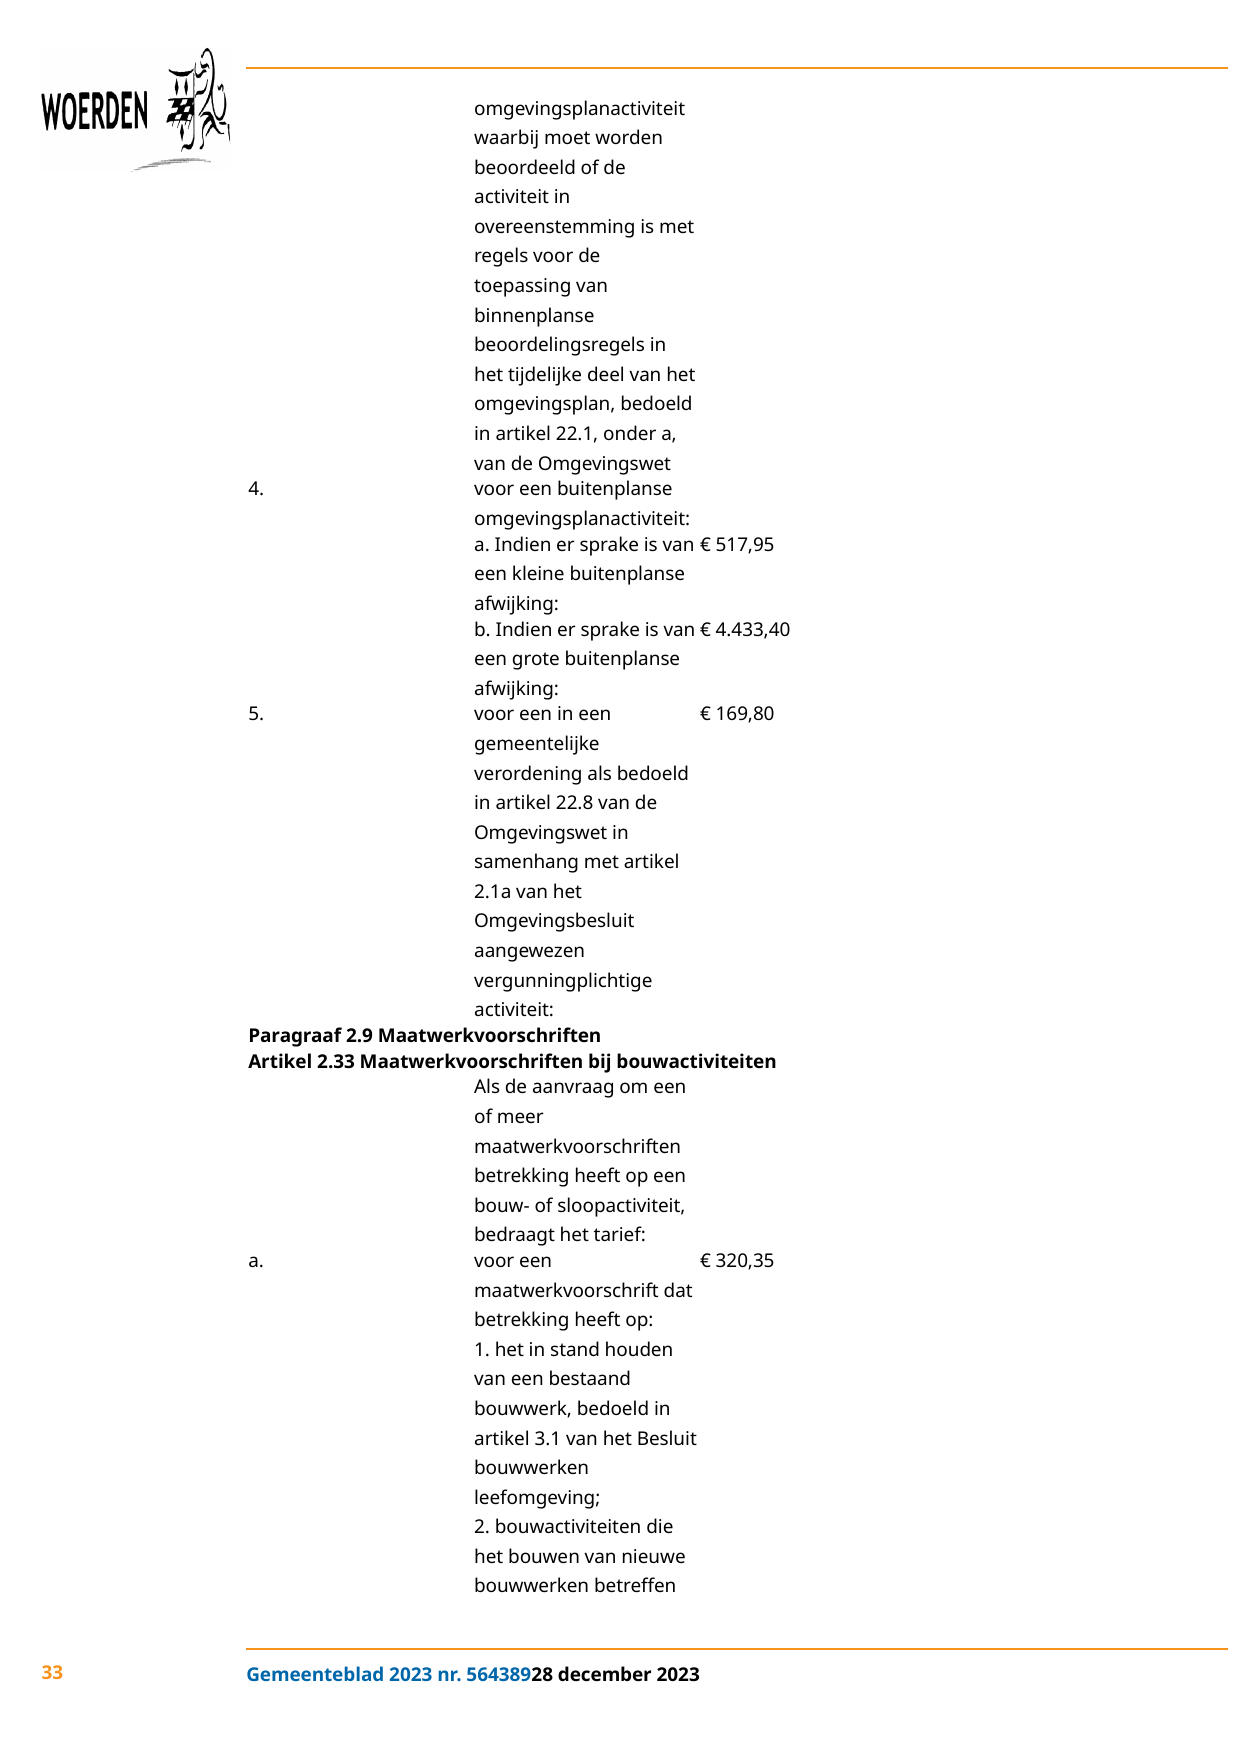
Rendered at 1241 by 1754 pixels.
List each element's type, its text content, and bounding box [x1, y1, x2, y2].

table_cell € 517,95 [700, 531, 926, 616]
table_cell [926, 1074, 1152, 1247]
table_cell [926, 616, 1152, 701]
table_cell € 169,80 [700, 701, 926, 1022]
table_cell € 4.433,40 [700, 616, 926, 701]
table_cell [926, 531, 1152, 616]
table_cell voor een buitenplanse omgevingsplanactiviteit: [474, 476, 700, 531]
table_cell Paragraaf 2.9 Maatwerkvoorschriften [248, 1022, 1152, 1048]
table_cell Artikel 2.33 Maatwerkvoorschriften bij bouwactiviteiten [248, 1048, 926, 1074]
table_cell [700, 1074, 926, 1247]
table_cell [926, 95, 1152, 476]
table_cell Als de aanvraag om een of meer maatwerkvoorschriften betrekking heeft op een bouw- of sloopactiviteit, bedraagt het tarief: [474, 1074, 700, 1247]
table_cell a. Indien er sprake is van een kleine buitenplanse afwijking: [474, 531, 700, 616]
table_cell a. [248, 1247, 474, 1598]
table_cell [248, 616, 474, 701]
table_cell [248, 531, 474, 616]
table_cell [248, 95, 474, 476]
table_cell [248, 1074, 474, 1247]
table_cell b. Indien er sprake is van een grote buitenplanse afwijking: [474, 616, 700, 701]
table_cell 4. [248, 476, 474, 531]
table_cell [926, 1048, 1152, 1074]
table_cell € 320,35 [700, 1247, 926, 1598]
table_cell [700, 95, 926, 476]
table_cell 5. [248, 701, 474, 1022]
table_cell voor een maatwerkvoorschrift dat betrekking heeft op: 1. het in stand houden van een bestaand bouwwerk, bedoeld in artikel 3.1 van het Besluit bouwwerken leefomgeving; 2. bouwactiviteiten die het bouwen van nieuwe bouwwerken betreffen [474, 1247, 700, 1598]
table_cell [926, 476, 1152, 531]
picture [41, 47, 231, 172]
table_cell [926, 701, 1152, 1022]
table_cell [700, 476, 926, 531]
table_cell omgevingsplanactiviteit waarbij moet worden beoordeeld of de activiteit in overeenstemming is met regels voor de toepassing van binnenplanse beoordelingsregels in het tijdelijke deel van het omgevingsplan, bedoeld in artikel 22.1, onder a, van de Omgevingswet [474, 95, 700, 476]
table_cell voor een in een gemeentelijke verordening als bedoeld in artikel 22.8 van de Omgevingswet in samenhang met artikel 2.1a van het Omgevingsbesluit aangewezen vergunningplichtige activiteit: [474, 701, 700, 1022]
table_cell [926, 1247, 1152, 1598]
